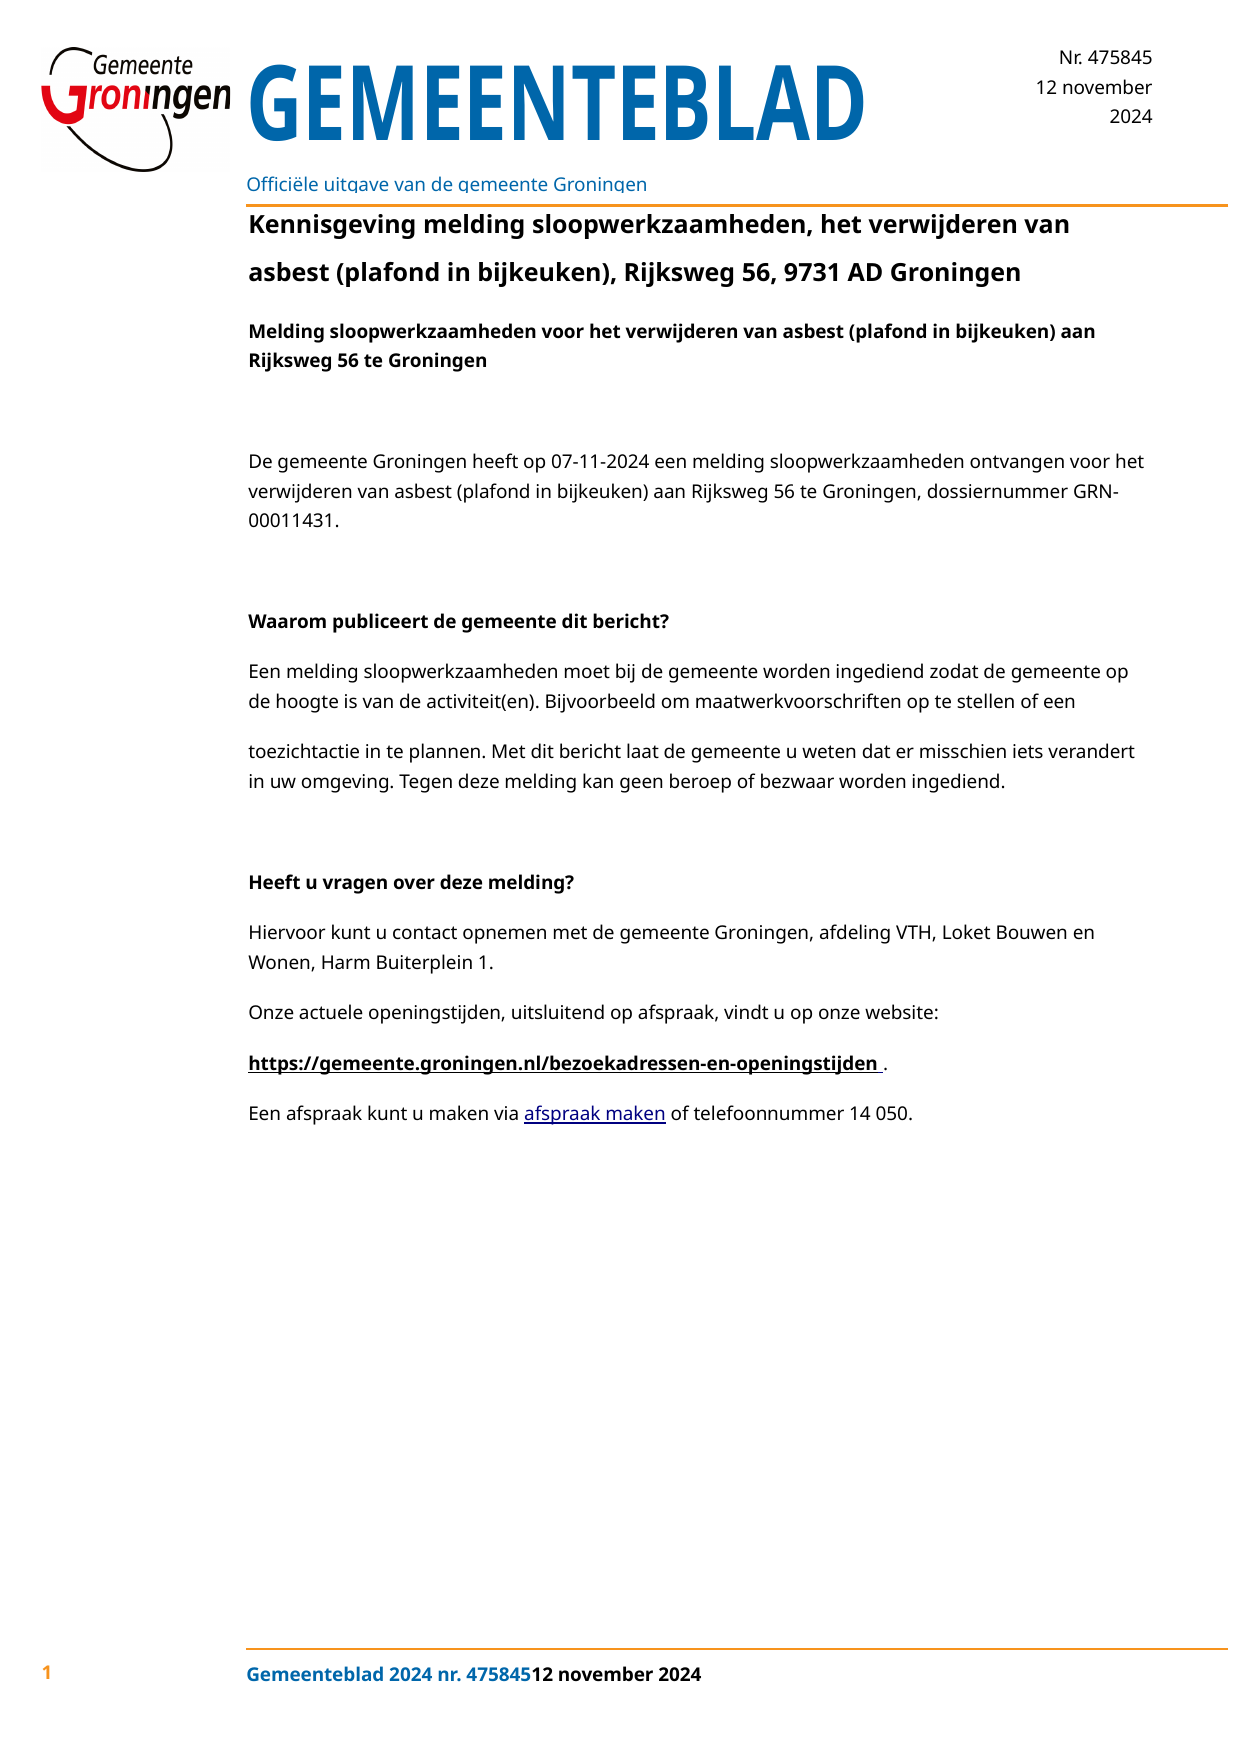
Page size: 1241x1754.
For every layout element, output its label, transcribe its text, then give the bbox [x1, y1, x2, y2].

text Een afspraak kunt u maken via afspraak maken of telefoonnummer 14 050. [248, 1100, 1152, 1126]
text De gemeente Groningen heeft op 07-11-2024 een melding sloopwerkzaamheden ontvangen voor het verwijderen van asbest (plafond in bijkeuken) aan Rijksweg 56 te Groningen, dossiernummer GRN-00011431. [248, 448, 1152, 533]
text toezichtactie in te plannen. Met dit bericht laat de gemeente u weten dat er misschien iets verandert in uw omgeving. Tegen deze melding kan geen beroep of bezwaar worden ingediend. [248, 739, 1152, 794]
text Onze actuele openingstijden, uitsluitend op afspraak, vindt u op onze website: [248, 999, 1152, 1025]
text https://gemeente.groningen.nl/bezoekadressen-en-openingstijden . [248, 1050, 1152, 1076]
text Een melding sloopwerkzaamheden moet bij de gemeente worden ingediend zodat de gemeente op de hoogte is van de activiteit(en). Bijvoorbeeld om maatwerkvoorschriften op te stellen of een [248, 659, 1152, 714]
text Melding sloopwerkzaamheden voor het verwijderen van asbest (plafond in bijkeuken) aan Rijksweg 56 te Groningen [248, 318, 1152, 373]
picture [41, 47, 231, 172]
text Hiervoor kunt u contact opnemen met de gemeente Groningen, afdeling VTH, Loket Bouwen en Wonen, Harm Buiterplein 1. [248, 919, 1152, 975]
text Kennisgeving melding sloopwerkzaamheden, het verwijderen van asbest (plafond in bijkeuken), Rijksweg 56, 9731 AD Groningen [248, 207, 1152, 288]
text Heeft u vragen over deze melding? [248, 869, 1152, 895]
text Waarom publiceert de gemeente dit bericht? [248, 608, 1152, 634]
